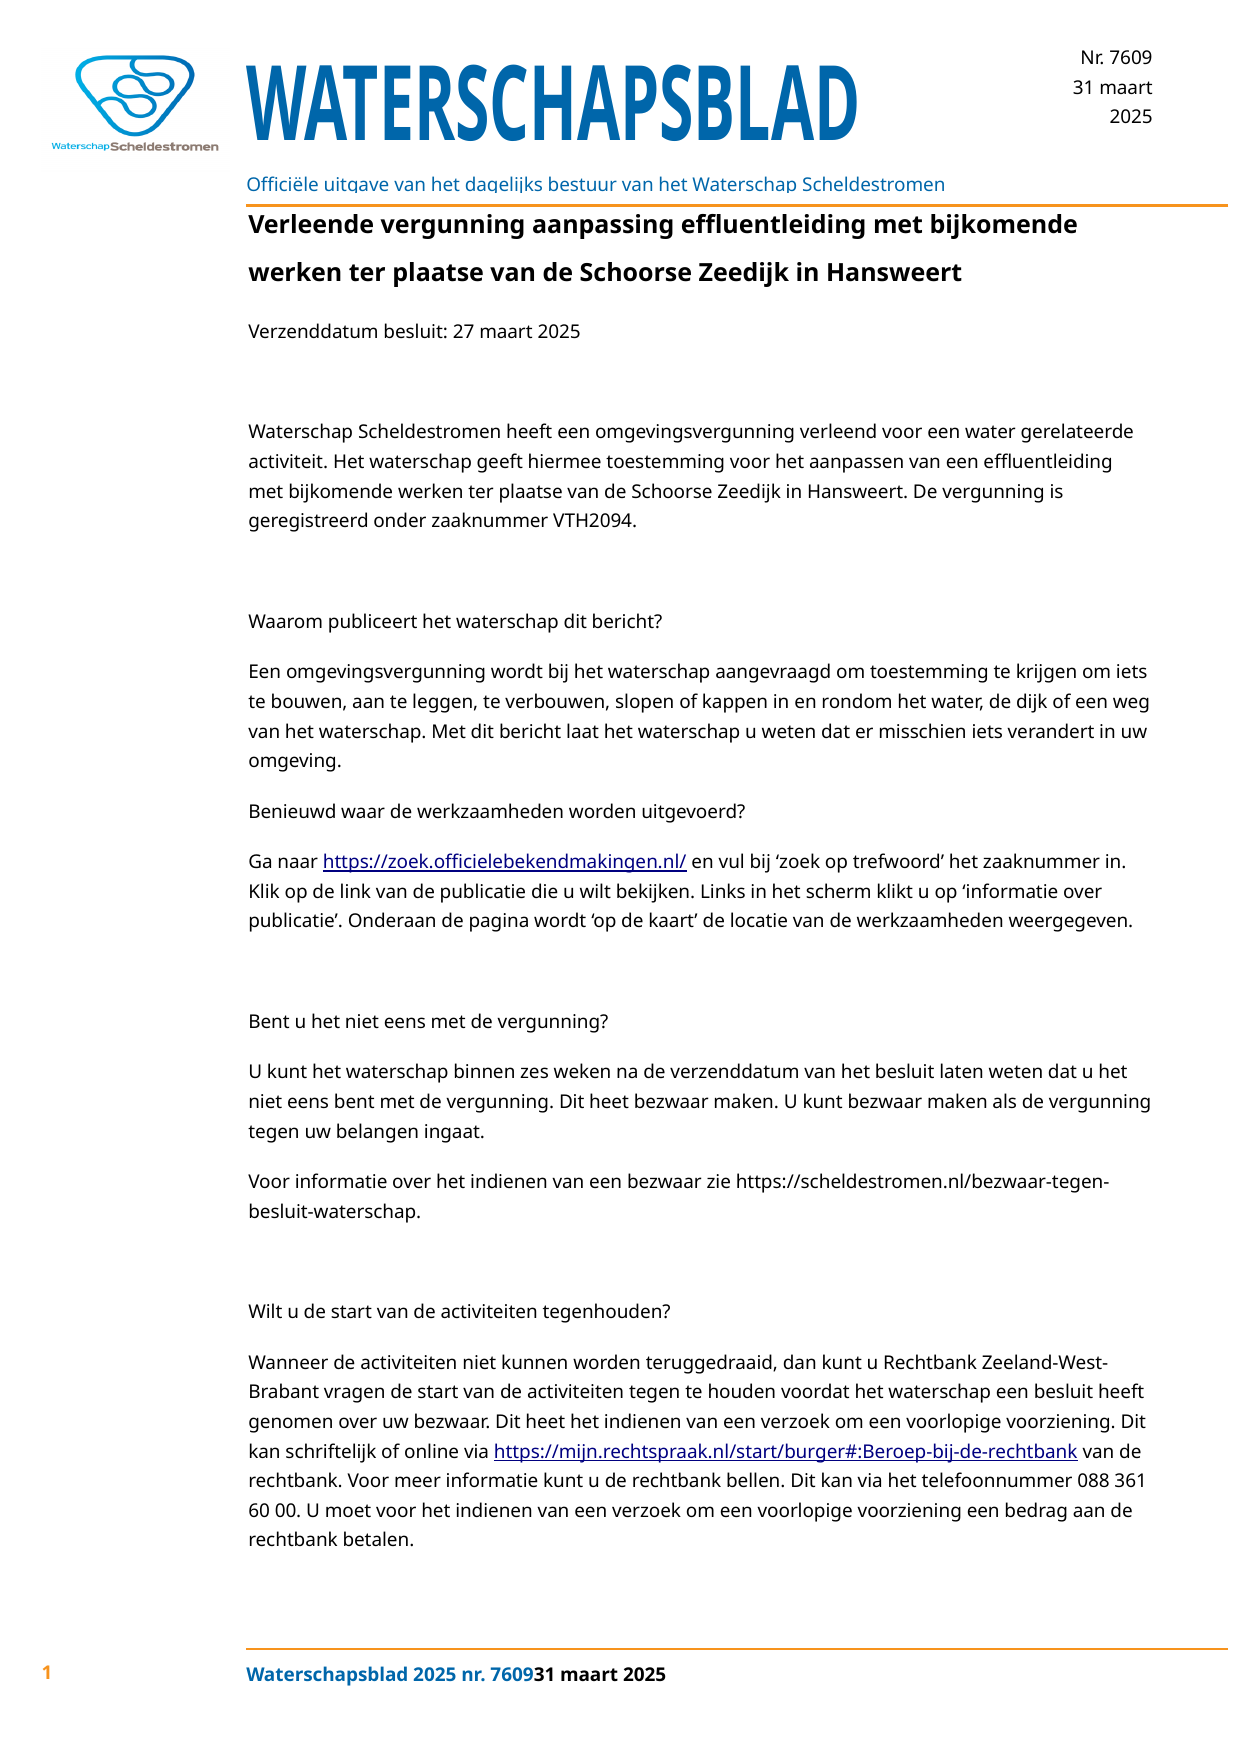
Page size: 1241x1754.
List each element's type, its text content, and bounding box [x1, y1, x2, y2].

text Een omgevingsvergunning wordt bij het waterschap aangevraagd om toestemming te krijgen om iets te bouwen, aan te leggen, te verbouwen, slopen of kappen in en rondom het water, de dijk of een weg van het waterschap. Met dit bericht laat het waterschap u weten dat er misschien iets verandert in uw omgeving. [248, 659, 1152, 773]
text Verleende vergunning aanpassing effluentleiding met bijkomende werken ter plaatse van de Schoorse Zeedijk in Hansweert [248, 207, 1152, 288]
text Verzenddatum besluit: 27 maart 2025 [248, 318, 1152, 344]
text Waterschap Scheldestromen heeft een omgevingsvergunning verleend voor een water gerelateerde activiteit. Het waterschap geeft hiermee toestemming voor het aanpassen van een effluentleiding met bijkomende werken ter plaatse van de Schoorse Zeedijk in Hansweert. De vergunning is geregistreerd onder zaaknummer VTH2094. [248, 419, 1152, 533]
text Voor informatie over het indienen van een bezwaar zie https://scheldestromen.nl/bezwaar-tegen-besluit-waterschap. [248, 1168, 1152, 1224]
text Wanneer de activiteiten niet kunnen worden teruggedraaid, dan kunt u Rechtbank Zeeland-West-Brabant vragen de start van de activiteiten tegen te houden voordat het waterschap een besluit heeft genomen over uw bezwaar. Dit heet het indienen van een verzoek om een voorlopige voorziening. Dit kan schriftelijk of online via https://mijn.rechtspraak.nl/start/burger#:Beroep-bij-de-rechtbank van de rechtbank. Voor meer informatie kunt u de rechtbank bellen. Dit kan via het telefoonnummer 088 361 60 00. U moet voor het indienen van een verzoek om een voorlopige voorziening een bedrag aan de rechtbank betalen. [248, 1349, 1152, 1552]
text Benieuwd waar de werkzaamheden worden uitgevoerd? [248, 798, 1152, 824]
text Waarom publiceert het waterschap dit bericht? [248, 608, 1152, 634]
text Wilt u de start van de activiteiten tegenhouden? [248, 1299, 1152, 1324]
text U kunt het waterschap binnen zes weken na de verzenddatum van het besluit laten weten dat u het niet eens bent met de vergunning. Dit heet bezwaar maken. U kunt bezwaar maken als de vergunning tegen uw belangen ingaat. [248, 1059, 1152, 1144]
picture [41, 47, 231, 172]
text Ga naar https://zoek.officielebekendmakingen.nl/ en vul bij ‘zoek op trefwoord’ het zaaknummer in. Klik op de link van de publicatie die u wilt bekijken. Links in het scherm klikt u op ‘informatie over publicatie’. Onderaan de pagina wordt ‘op de kaart’ de locatie van de werkzaamheden weergegeven. [248, 848, 1152, 933]
text Bent u het niet eens met de vergunning? [248, 1008, 1152, 1034]
